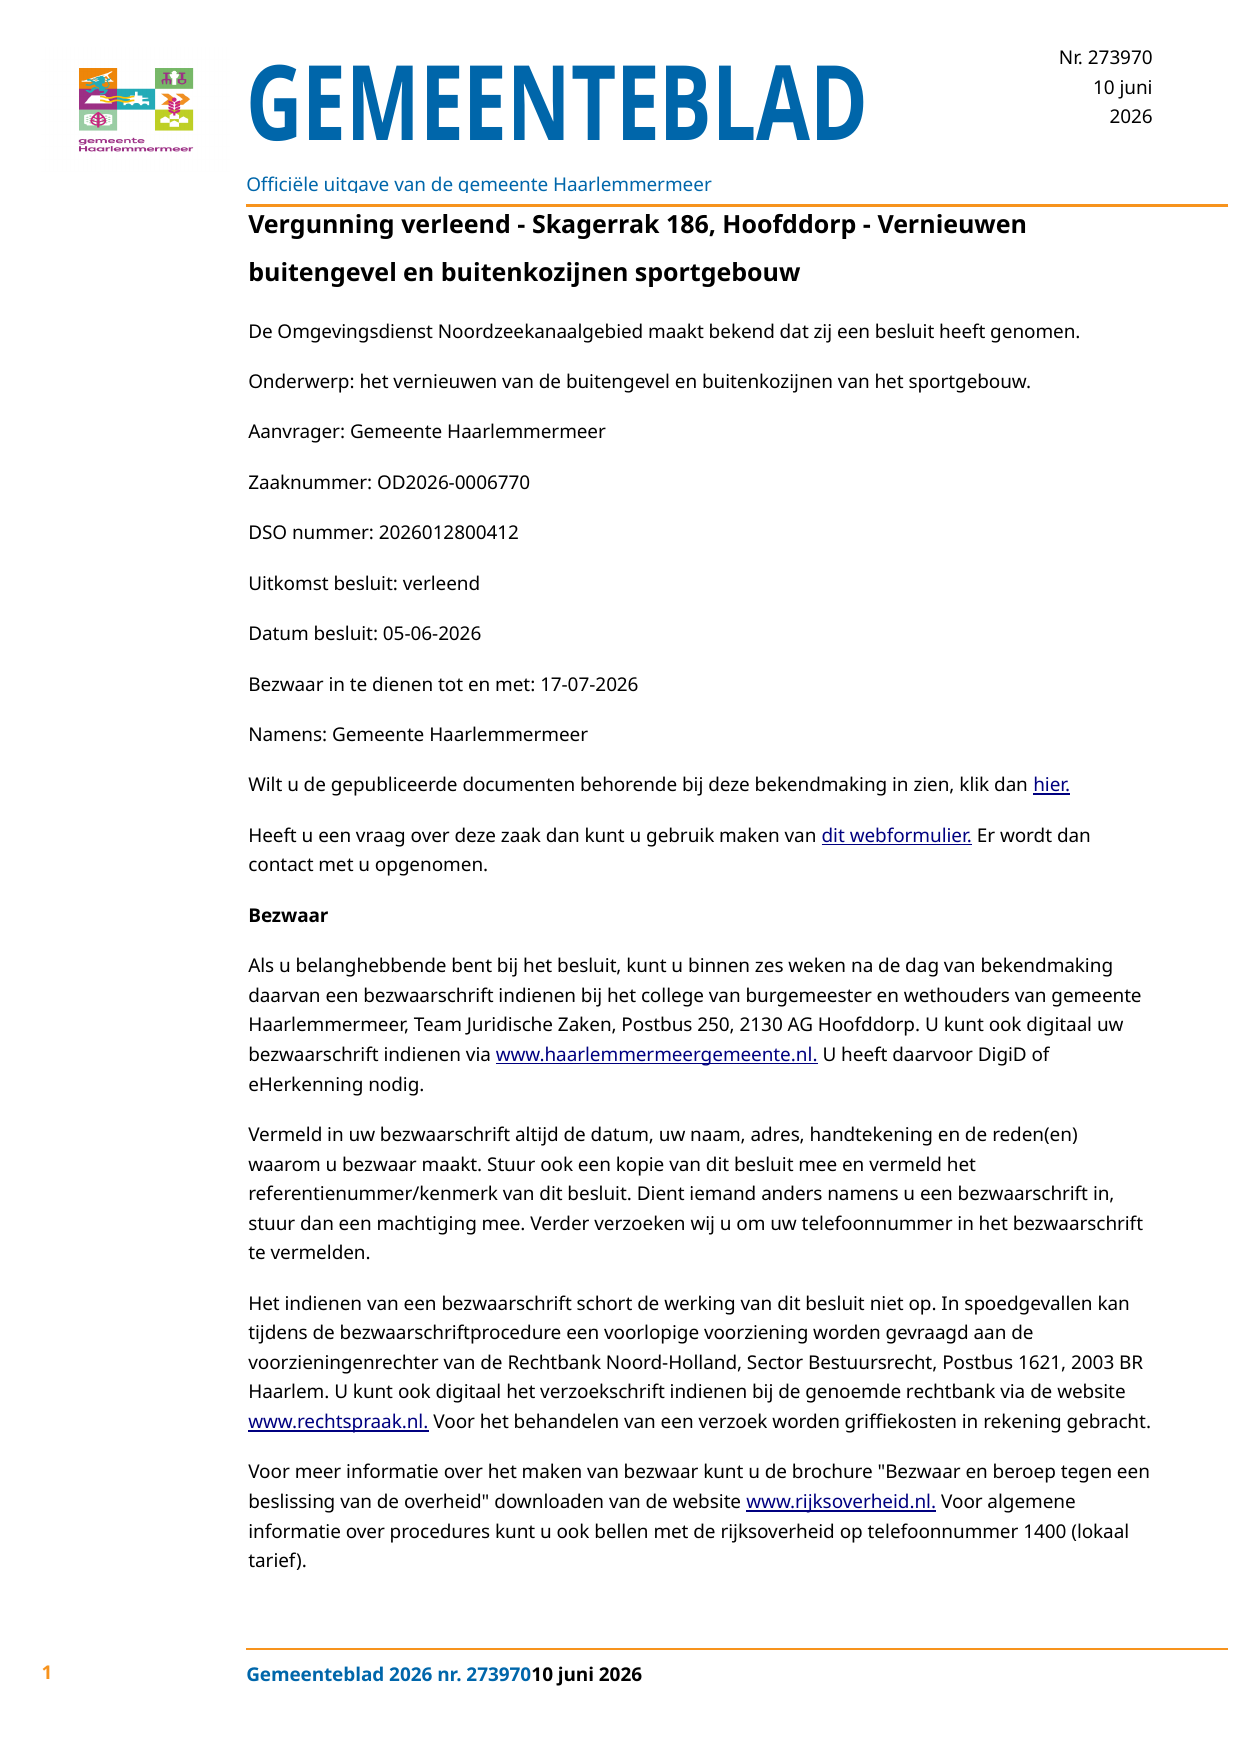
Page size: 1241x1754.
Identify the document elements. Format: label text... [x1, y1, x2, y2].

text Onderwerp: het vernieuwen van de buitengevel en buitenkozijnen van het sportgebouw. [248, 368, 1152, 394]
text Vermeld in uw bezwaarschrift altijd de datum, uw naam, adres, handtekening en de reden(en) waarom u bezwaar maakt. Stuur ook een kopie van dit besluit mee en vermeld het referentienummer/kenmerk van dit besluit. Dient iemand anders namens u een bezwaarschrift in, stuur dan een machtiging mee. Verder verzoeken wij u om uw telefoonnummer in het bezwaarschrift te vermelden. [248, 1121, 1152, 1265]
text Zaaknummer: OD2026-0006770 [248, 469, 1152, 495]
text Namens: Gemeente Haarlemmermeer [248, 721, 1152, 747]
text Datum besluit: 05-06-2026 [248, 620, 1152, 646]
text De Omgevingsdienst Noordzeekanaalgebied maakt bekend dat zij een besluit heeft genomen. [248, 318, 1152, 344]
text Heeft u een vraag over deze zaak dan kunt u gebruik maken van dit webformulier. Er wordt dan contact met u opgenomen. [248, 822, 1152, 877]
text Als u belanghebbende bent bij het besluit, kunt u binnen zes weken na de dag van bekendmaking daarvan een bezwaarschrift indienen bij het college van burgemeester en wethouders van gemeente Haarlemmermeer, Team Juridische Zaken, Postbus 250, 2130 AG Hoofddorp. U kunt ook digitaal uw bezwaarschrift indienen via www.haarlemmermeergemeente.nl. U heeft daarvoor DigiD of eHerkenning nodig. [248, 952, 1152, 1097]
text Aanvrager: Gemeente Haarlemmermeer [248, 419, 1152, 444]
text Voor meer informatie over het maken van bezwaar kunt u de brochure "Bezwaar en beroep tegen een beslissing van de overheid" downloaden van de website www.rijksoverheid.nl. Voor algemene informatie over procedures kunt u ook bellen met de rijksoverheid op telefoonnummer 1400 (lokaal tarief). [248, 1459, 1152, 1573]
text Het indienen van een bezwaarschrift schort de werking van dit besluit niet op. In spoedgevallen kan tijdens de bezwaarschriftprocedure een voorlopige voorziening worden gevraagd aan de voorzieningenrechter van de Rechtbank Noord-Holland, Sector Bestuursrecht, Postbus 1621, 2003 BR Haarlem. U kunt ook digitaal het verzoekschrift indienen bij de genoemde rechtbank via de website www.rechtspraak.nl. Voor het behandelen van een verzoek worden griffiekosten in rekening gebracht. [248, 1290, 1152, 1434]
text Bezwaar in te dienen tot en met: 17-07-2026 [248, 671, 1152, 697]
picture [41, 47, 231, 172]
text Vergunning verleend - Skagerrak 186, Hoofddorp - Vernieuwen buitengevel en buitenkozijnen sportgebouw [248, 207, 1152, 288]
text Bezwaar [248, 902, 1152, 928]
text DSO nummer: 2026012800412 [248, 519, 1152, 545]
text Wilt u de gepubliceerde documenten behorende bij deze bekendmaking in zien, klik dan hier. [248, 772, 1152, 797]
text Uitkomst besluit: verleend [248, 570, 1152, 596]
